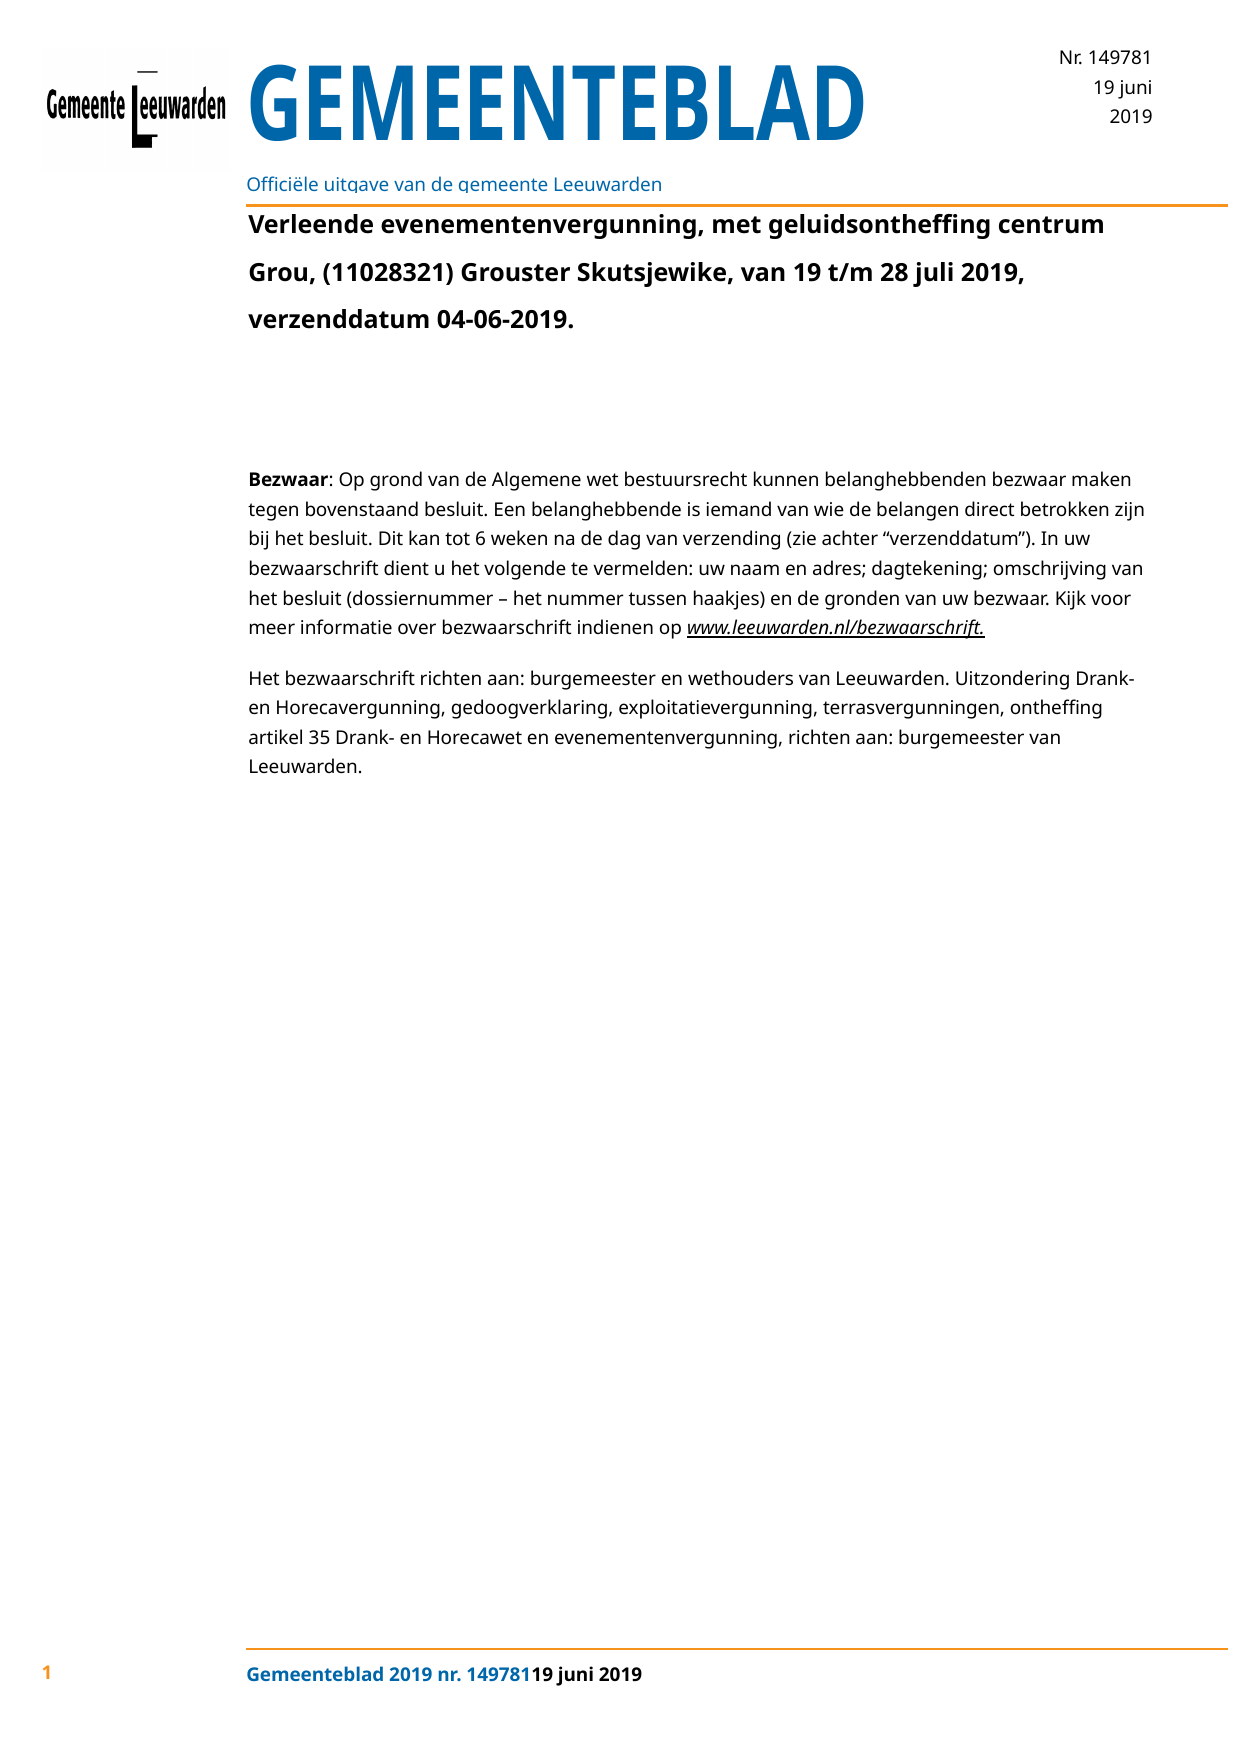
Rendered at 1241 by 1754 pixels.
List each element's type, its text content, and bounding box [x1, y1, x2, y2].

text Verleende evenementenvergunning, met geluidsontheffing centrum Grou, (11028321) Grouster Skutsjewike, van 19 t/m 28 juli 2019, verzenddatum 04-06-2019. [248, 207, 1152, 336]
text Het bezwaarschrift richten aan: burgemeester en wethouders van Leeuwarden. Uitzondering Drank- en Horecavergunning, gedoogverklaring, exploitatievergunning, terrasvergunningen, ontheffing artikel 35 Drank- en Horecawet en evenementenvergunning, richten aan: burgemeester van Leeuwarden. [248, 665, 1152, 779]
text Bezwaar: Op grond van de Algemene wet bestuursrecht kunnen belanghebbenden bezwaar maken tegen bovenstaand besluit. Een belanghebbende is iemand van wie de belangen direct betrokken zijn bij het besluit. Dit kan tot 6 weken na de dag van verzending (zie achter “verzenddatum”). In uw bezwaarschrift dient u het volgende te vermelden: uw naam en adres; dagtekening; omschrijving van het besluit (dossiernummer – het nummer tussen haakjes) en de gronden van uw bezwaar. Kijk voor meer informatie over bezwaarschrift indienen op www.leeuwarden.nl/bezwaarschrift. [248, 466, 1152, 640]
picture [41, 47, 231, 172]
